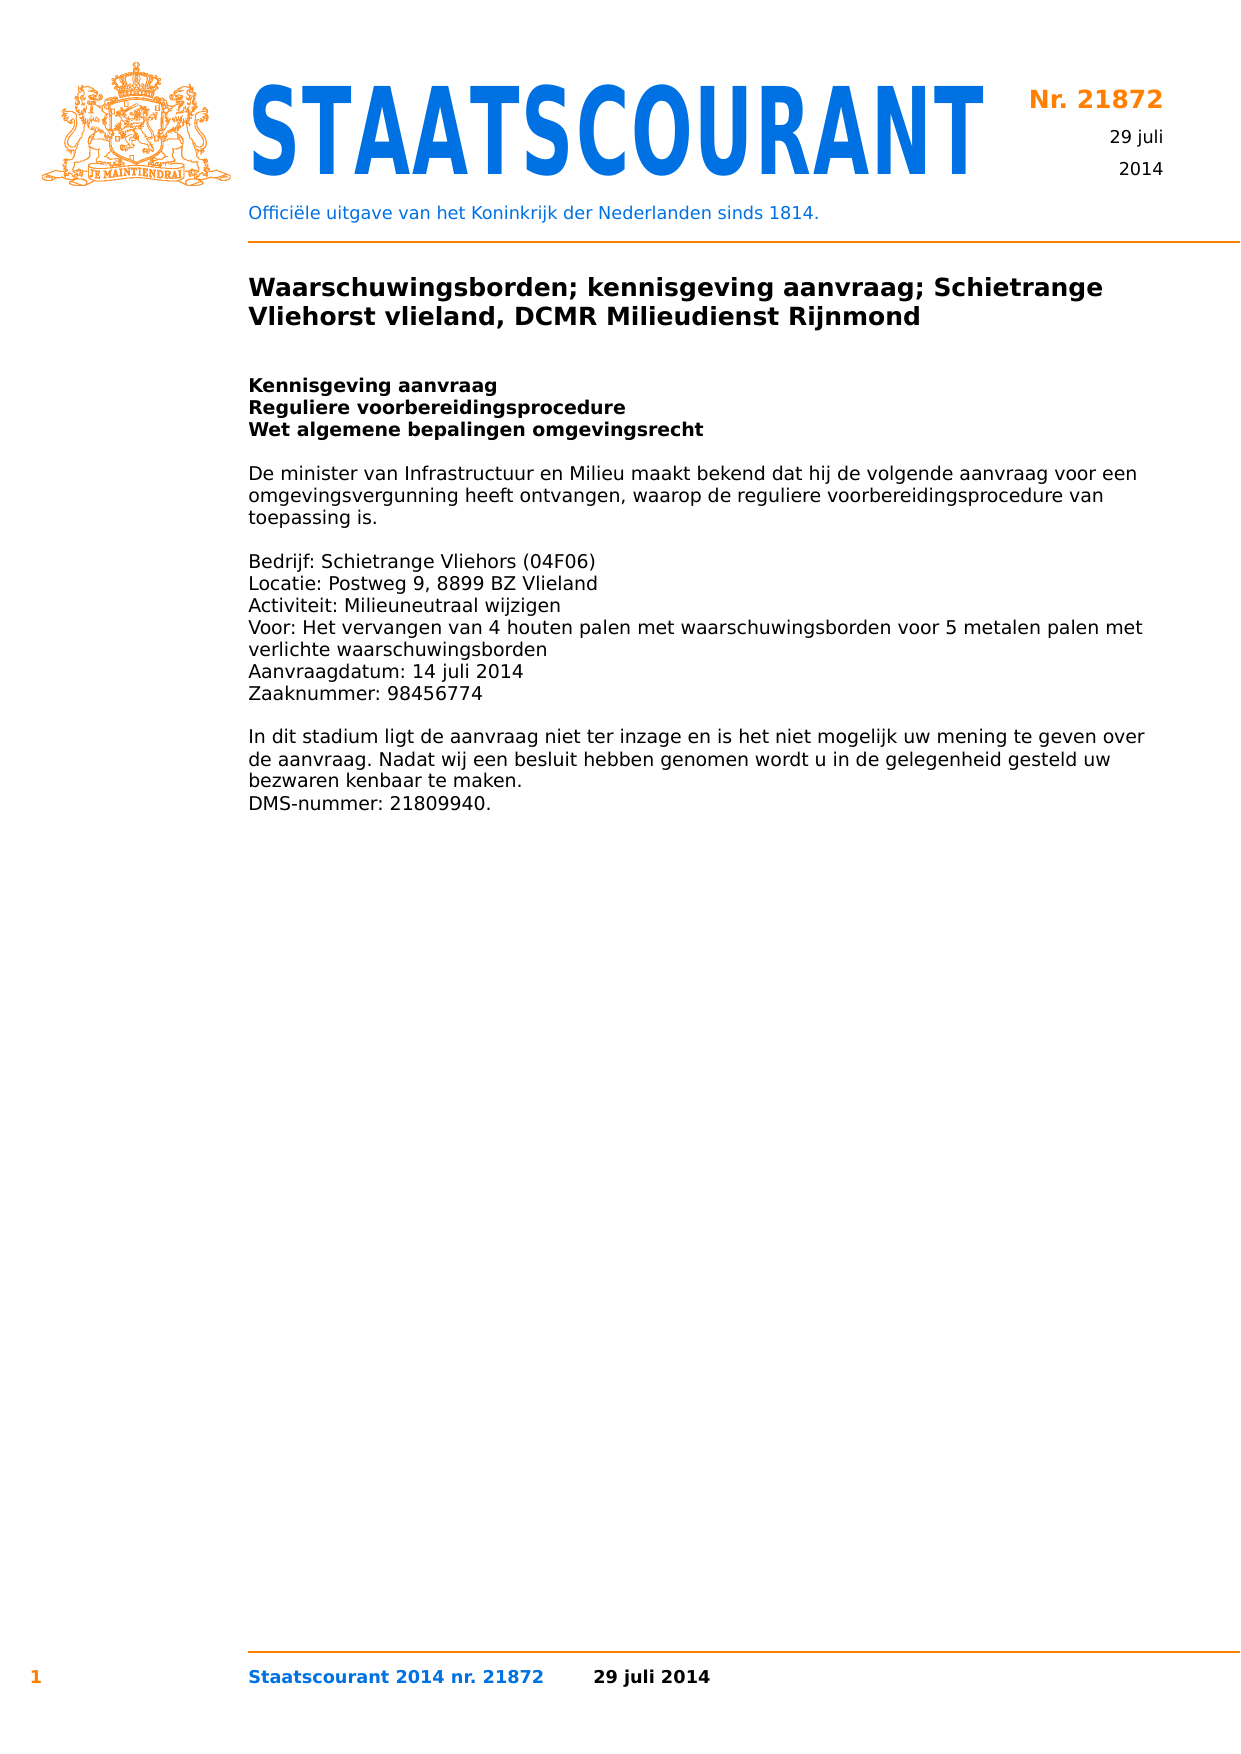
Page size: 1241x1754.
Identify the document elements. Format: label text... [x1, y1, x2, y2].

table_header [25, 62, 248, 241]
text Kennisgeving aanvraag [248, 375, 1163, 397]
text Locatie: Postweg 9, 8899 BZ Vlieland [248, 573, 1163, 595]
text Voor: Het vervangen van 4 houten palen met waarschuwingsborden voor 5 metalen palen met verlichte waarschuwingsborden [248, 617, 1163, 661]
table_header Nr. 21872 [998, 62, 1240, 121]
text Zaaknummer: 98456774 [248, 683, 1163, 704]
table_cell Officiële uitgave van het Koninkrijk der Nederlanden sinds 1814. [248, 203, 1240, 241]
text DMS-nummer: 21809940. [248, 792, 1163, 814]
text In dit stadium ligt de aanvraag niet ter inzage en is het niet mogelijk uw mening te geven over de aanvraag. Nadat wij een besluit hebben genomen wordt u in de gelegenheid gesteld uw bezwaren kenbaar te maken. [248, 726, 1163, 792]
text Aanvraagdatum: 14 juli 2014 [248, 661, 1163, 683]
picture [41, 62, 231, 186]
table_cell 29 juli [998, 121, 1240, 153]
text De minister van Infrastructuur en Milieu maakt bekend dat hij de volgende aanvraag voor een omgevingsvergunning heeft ontvangen, waarop de reguliere voorbereidingsprocedure van toepassing is. [248, 463, 1163, 529]
subtitle Waarschuwingsborden; kennisgeving aanvraag; Schietrange Vliehorst vlieland, DCMR Milieudienst Rijnmond [248, 273, 1163, 331]
text Activiteit: Milieuneutraal wijzigen [248, 595, 1163, 617]
text Wet algemene bepalingen omgevingsrecht [248, 419, 1163, 441]
text Bedrijf: Schietrange Vliehors (04F06) [248, 551, 1163, 573]
table_cell 2014 [998, 153, 1240, 203]
table_header STAATSCOURANT [248, 62, 998, 203]
text Reguliere voorbereidingsprocedure [248, 397, 1163, 419]
